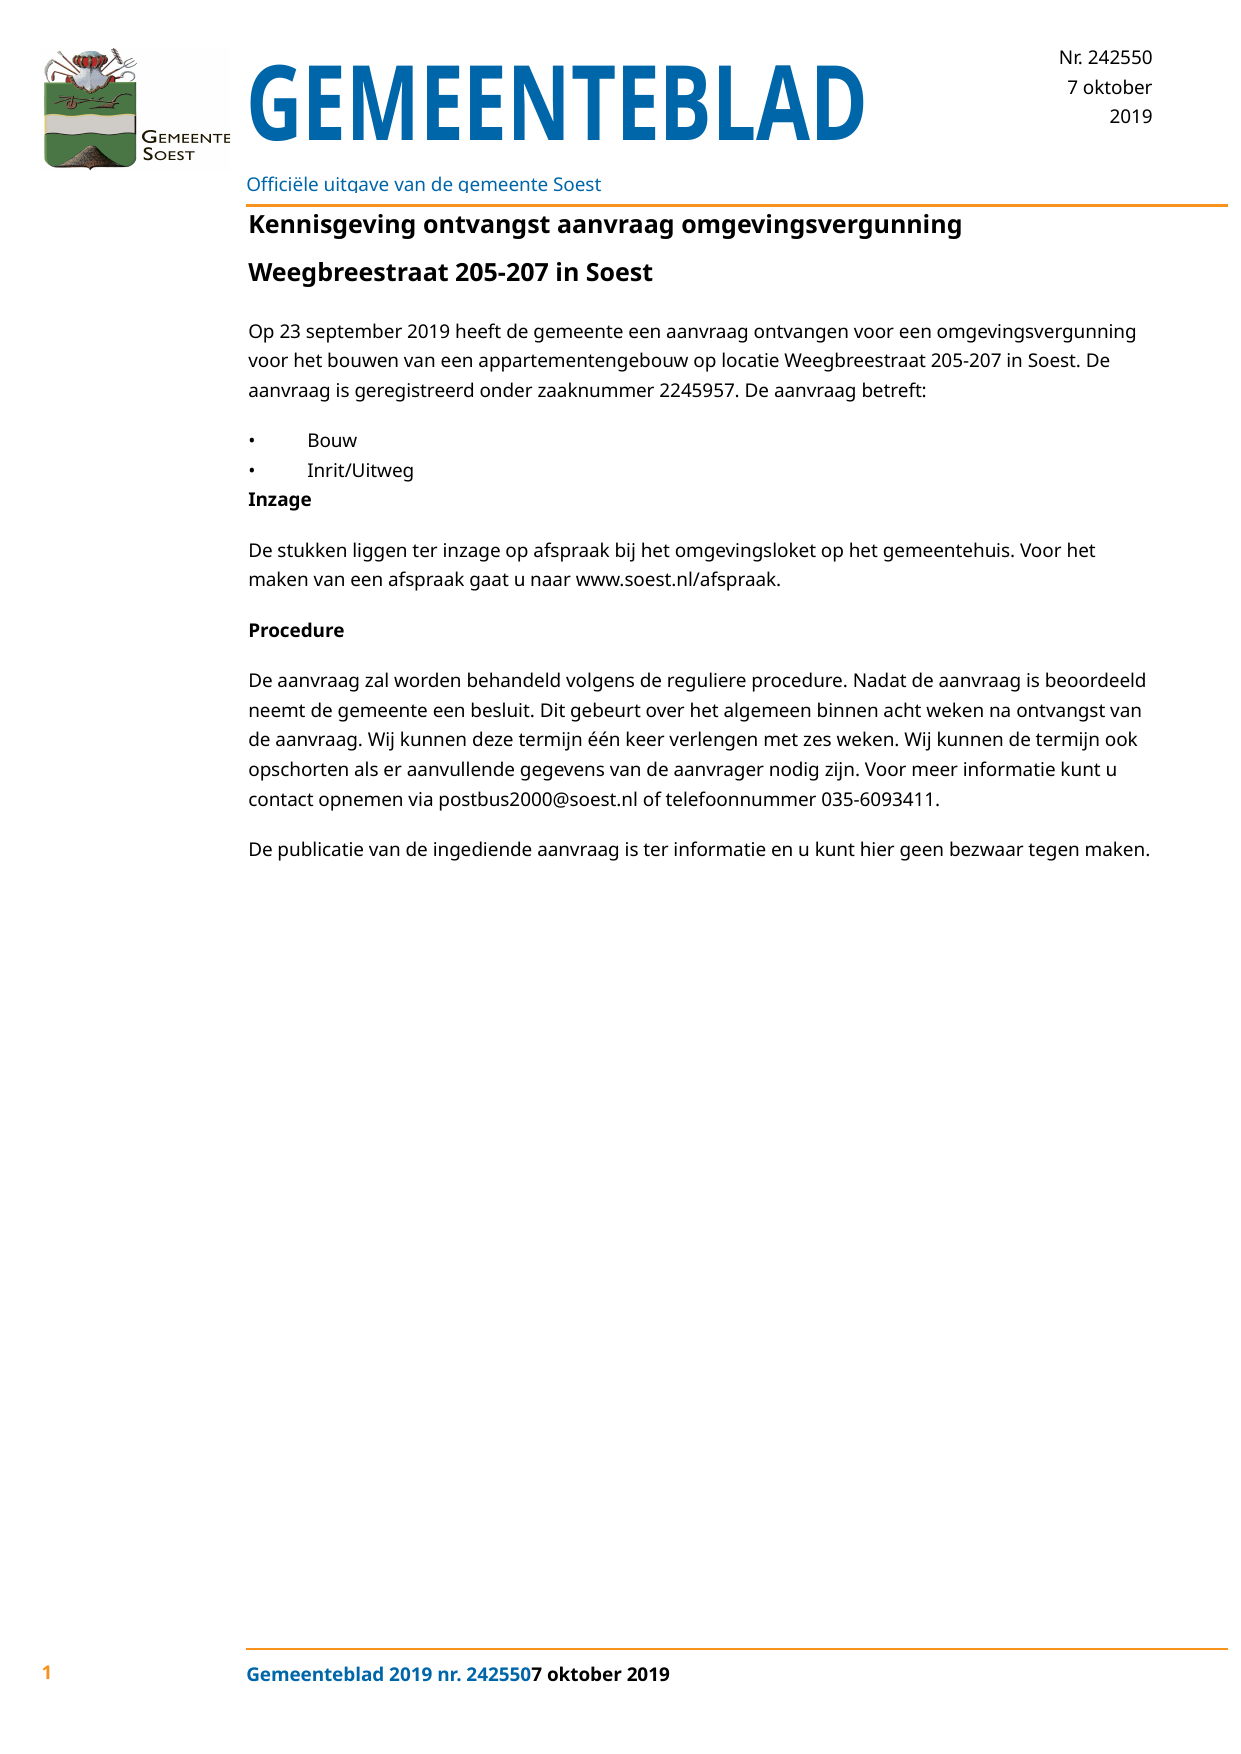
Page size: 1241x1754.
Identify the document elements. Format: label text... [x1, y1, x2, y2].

list Inrit/Uitweg [248, 457, 1152, 483]
text De publicatie van de ingediende aanvraag is ter informatie en u kunt hier geen bezwaar tegen maken. [248, 836, 1152, 862]
text Kennisgeving ontvangst aanvraag omgevingsvergunning Weegbreestraat 205-207 in Soest [248, 207, 1152, 288]
text Inzage [248, 487, 1152, 512]
list Bouw [248, 427, 1152, 453]
text Procedure [248, 617, 1152, 643]
text De stukken liggen ter inzage op afspraak bij het omgevingsloket op het gemeentehuis. Voor het maken van een afspraak gaat u naar www.soest.nl/afspraak. [248, 537, 1152, 592]
text Op 23 september 2019 heeft de gemeente een aanvraag ontvangen voor een omgevingsvergunning voor het bouwen van een appartementengebouw op locatie Weegbreestraat 205-207 in Soest. De aanvraag is geregistreerd onder zaaknummer 2245957. De aanvraag betreft: [248, 318, 1152, 403]
picture [41, 47, 231, 172]
text De aanvraag zal worden behandeld volgens de reguliere procedure. Nadat de aanvraag is beoordeeld neemt de gemeente een besluit. Dit gebeurt over het algemeen binnen acht weken na ontvangst van de aanvraag. Wij kunnen deze termijn één keer verlengen met zes weken. Wij kunnen de termijn ook opschorten als er aanvullende gegevens van de aanvrager nodig zijn. Voor meer informatie kunt u contact opnemen via postbus2000@soest.nl of telefoonnummer 035-6093411. [248, 667, 1152, 812]
